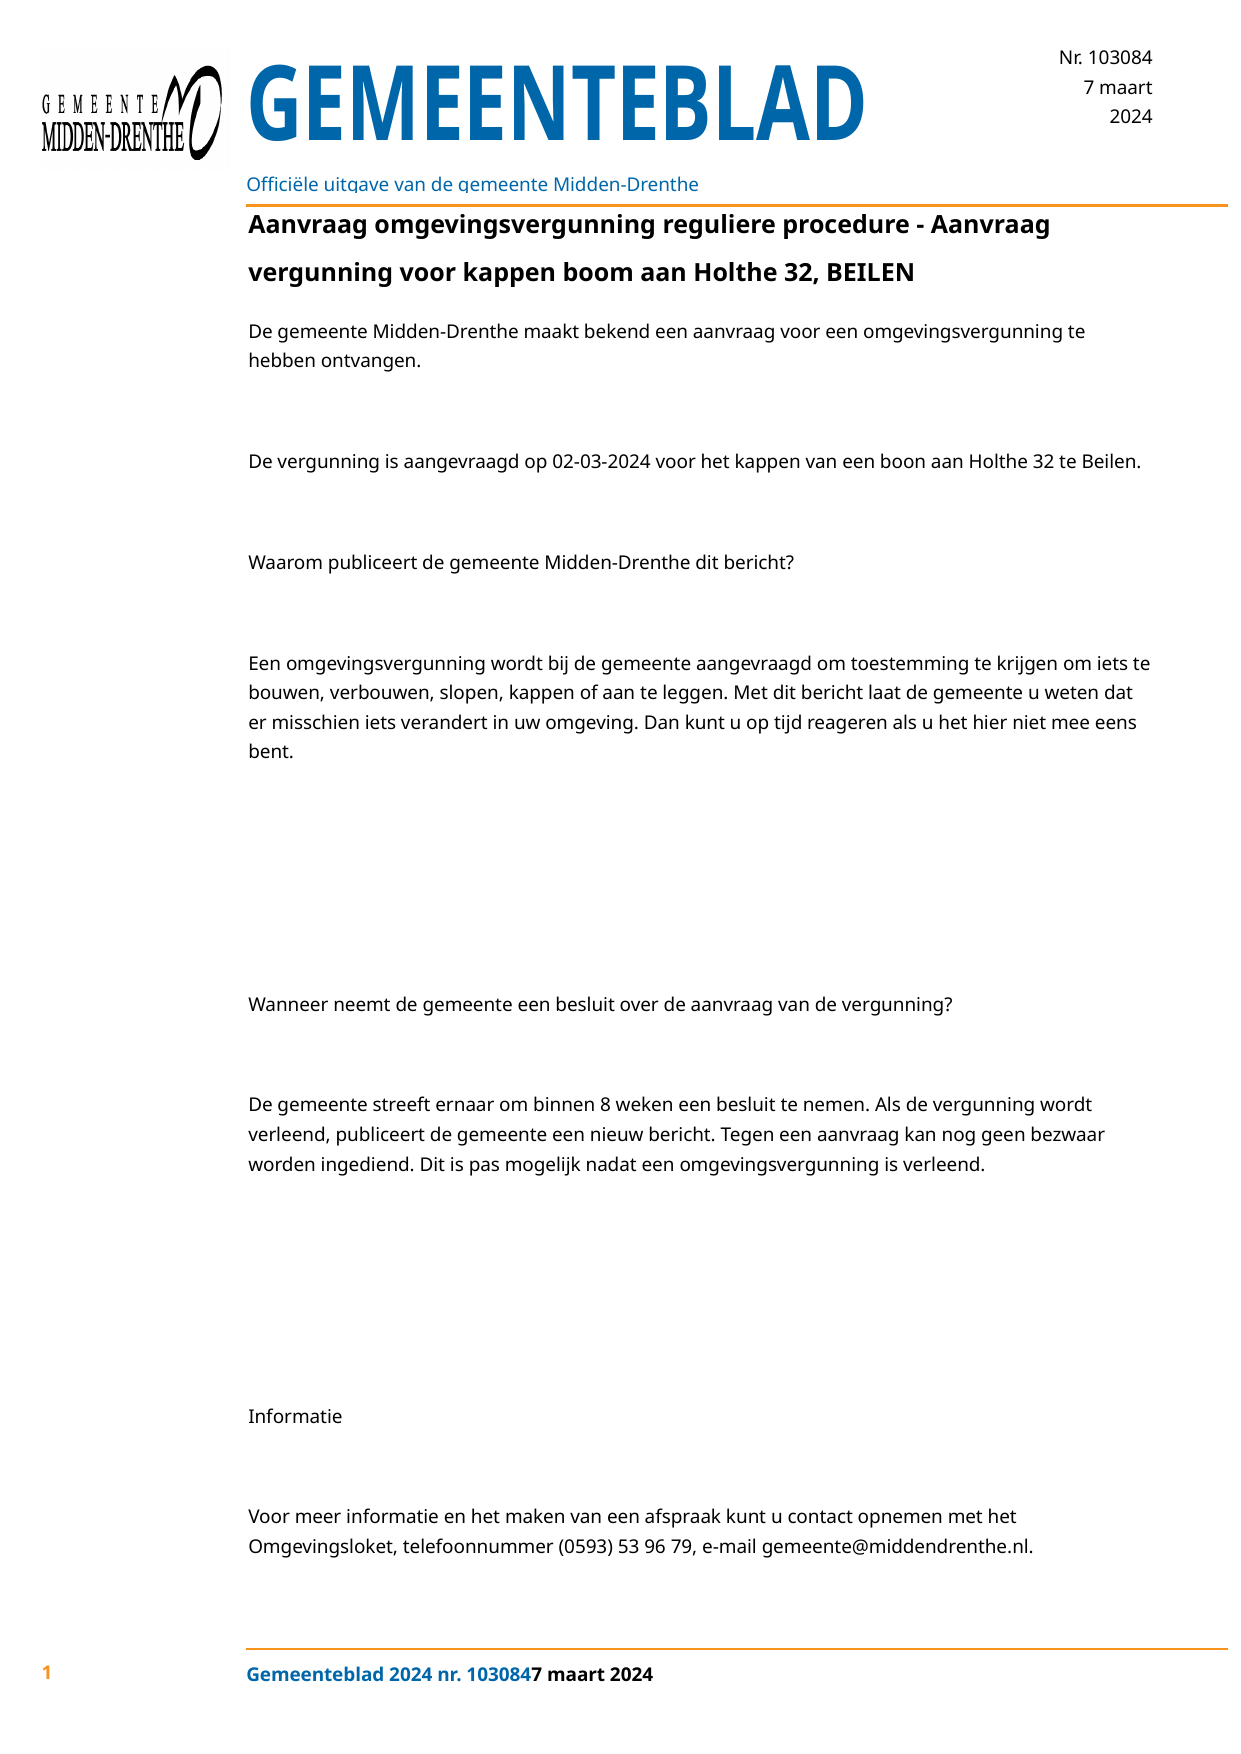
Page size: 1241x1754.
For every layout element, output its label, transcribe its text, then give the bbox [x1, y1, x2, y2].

text Voor meer informatie en het maken van een afspraak kunt u contact opnemen met het Omgevingsloket, telefoonnummer (0593) 53 96 79, e-mail gemeente@middendrenthe.nl. [248, 1504, 1152, 1559]
text De gemeente streeft ernaar om binnen 8 weken een besluit te nemen. Als de vergunning wordt verleend, publiceert de gemeente een nieuw bericht. Tegen een aanvraag kan nog geen bezwaar worden ingediend. Dit is pas mogelijk nadat een omgevingsvergunning is verleend. [248, 1092, 1152, 1177]
text De gemeente Midden-Drenthe maakt bekend een aanvraag voor een omgevingsvergunning te hebben ontvangen. [248, 318, 1152, 373]
text De vergunning is aangevraagd op 02-03-2024 voor het kappen van een boon aan Holthe 32 te Beilen. [248, 448, 1152, 474]
text Waarom publiceert de gemeente Midden-Drenthe dit bericht? [248, 549, 1152, 575]
text Aanvraag omgevingsvergunning reguliere procedure - Aanvraag vergunning voor kappen boom aan Holthe 32, BEILEN [248, 207, 1152, 288]
picture [41, 47, 231, 172]
text Een omgevingsvergunning wordt bij de gemeente aangevraagd om toestemming te krijgen om iets te bouwen, verbouwen, slopen, kappen of aan te leggen. Met dit bericht laat de gemeente u weten dat er misschien iets verandert in uw omgeving. Dan kunt u op tijd reageren als u het hier niet mee eens bent. [248, 650, 1152, 764]
text Informatie [248, 1403, 1152, 1429]
text Wanneer neemt de gemeente een besluit over de aanvraag van de vergunning? [248, 991, 1152, 1017]
